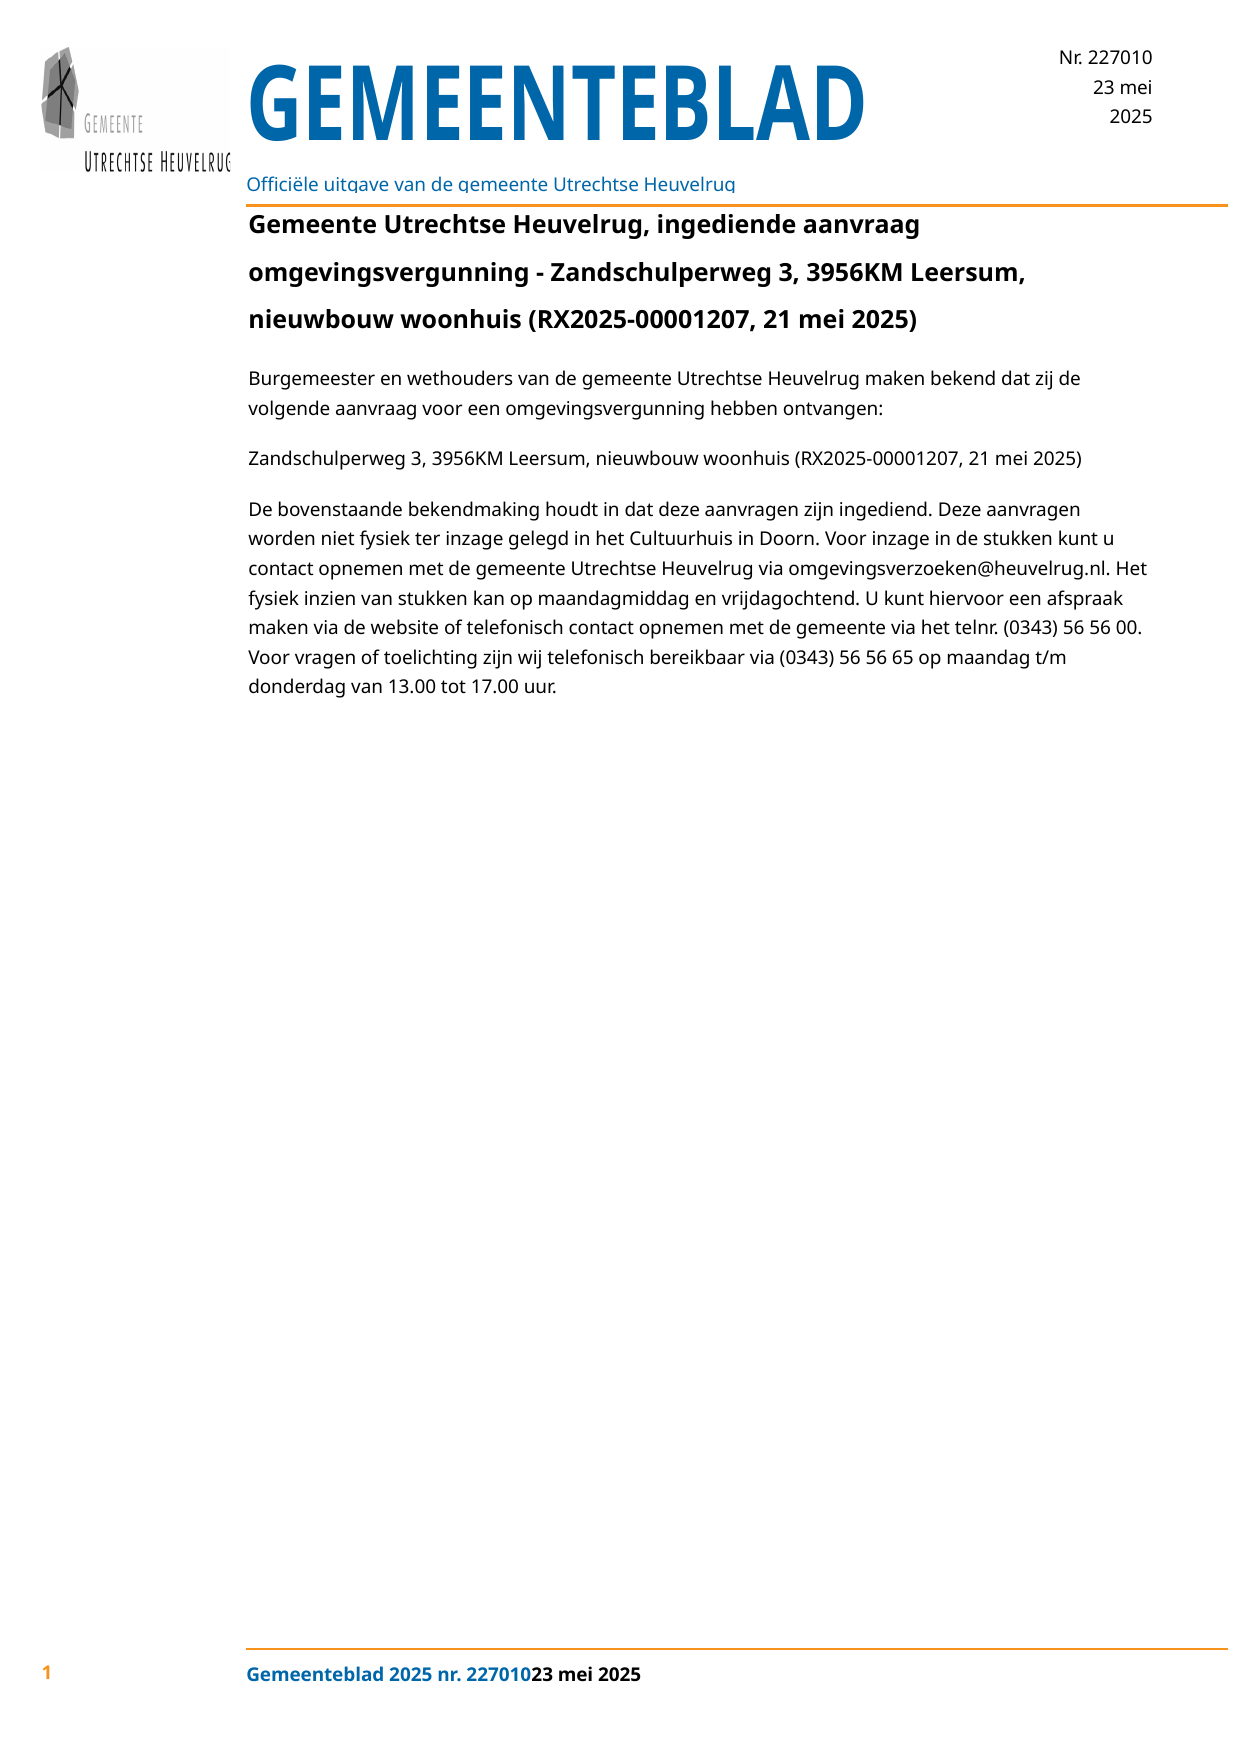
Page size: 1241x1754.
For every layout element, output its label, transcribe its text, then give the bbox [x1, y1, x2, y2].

text De bovenstaande bekendmaking houdt in dat deze aanvragen zijn ingediend. Deze aanvragen worden niet fysiek ter inzage gelegd in het Cultuurhuis in Doorn. Voor inzage in de stukken kunt u contact opnemen met de gemeente Utrechtse Heuvelrug via omgevingsverzoeken@heuvelrug.nl. Het fysiek inzien van stukken kan op maandagmiddag en vrijdagochtend. U kunt hiervoor een afspraak maken via de website of telefonisch contact opnemen met de gemeente via het telnr. (0343) 56 56 00. Voor vragen of toelichting zijn wij telefonisch bereikbaar via (0343) 56 56 65 op maandag t/m donderdag van 13.00 tot 17.00 uur. [248, 496, 1152, 699]
text Zandschulperweg 3, 3956KM Leersum, nieuwbouw woonhuis (RX2025-00001207, 21 mei 2025) [248, 446, 1152, 471]
text Burgemeester en wethouders van de gemeente Utrechtse Heuvelrug maken bekend dat zij de volgende aanvraag voor een omgevingsvergunning hebben ontvangen: [248, 366, 1152, 421]
text Gemeente Utrechtse Heuvelrug, ingediende aanvraag omgevingsvergunning - Zandschulperweg 3, 3956KM Leersum, nieuwbouw woonhuis (RX2025-00001207, 21 mei 2025) [248, 207, 1152, 336]
picture [41, 47, 231, 172]
